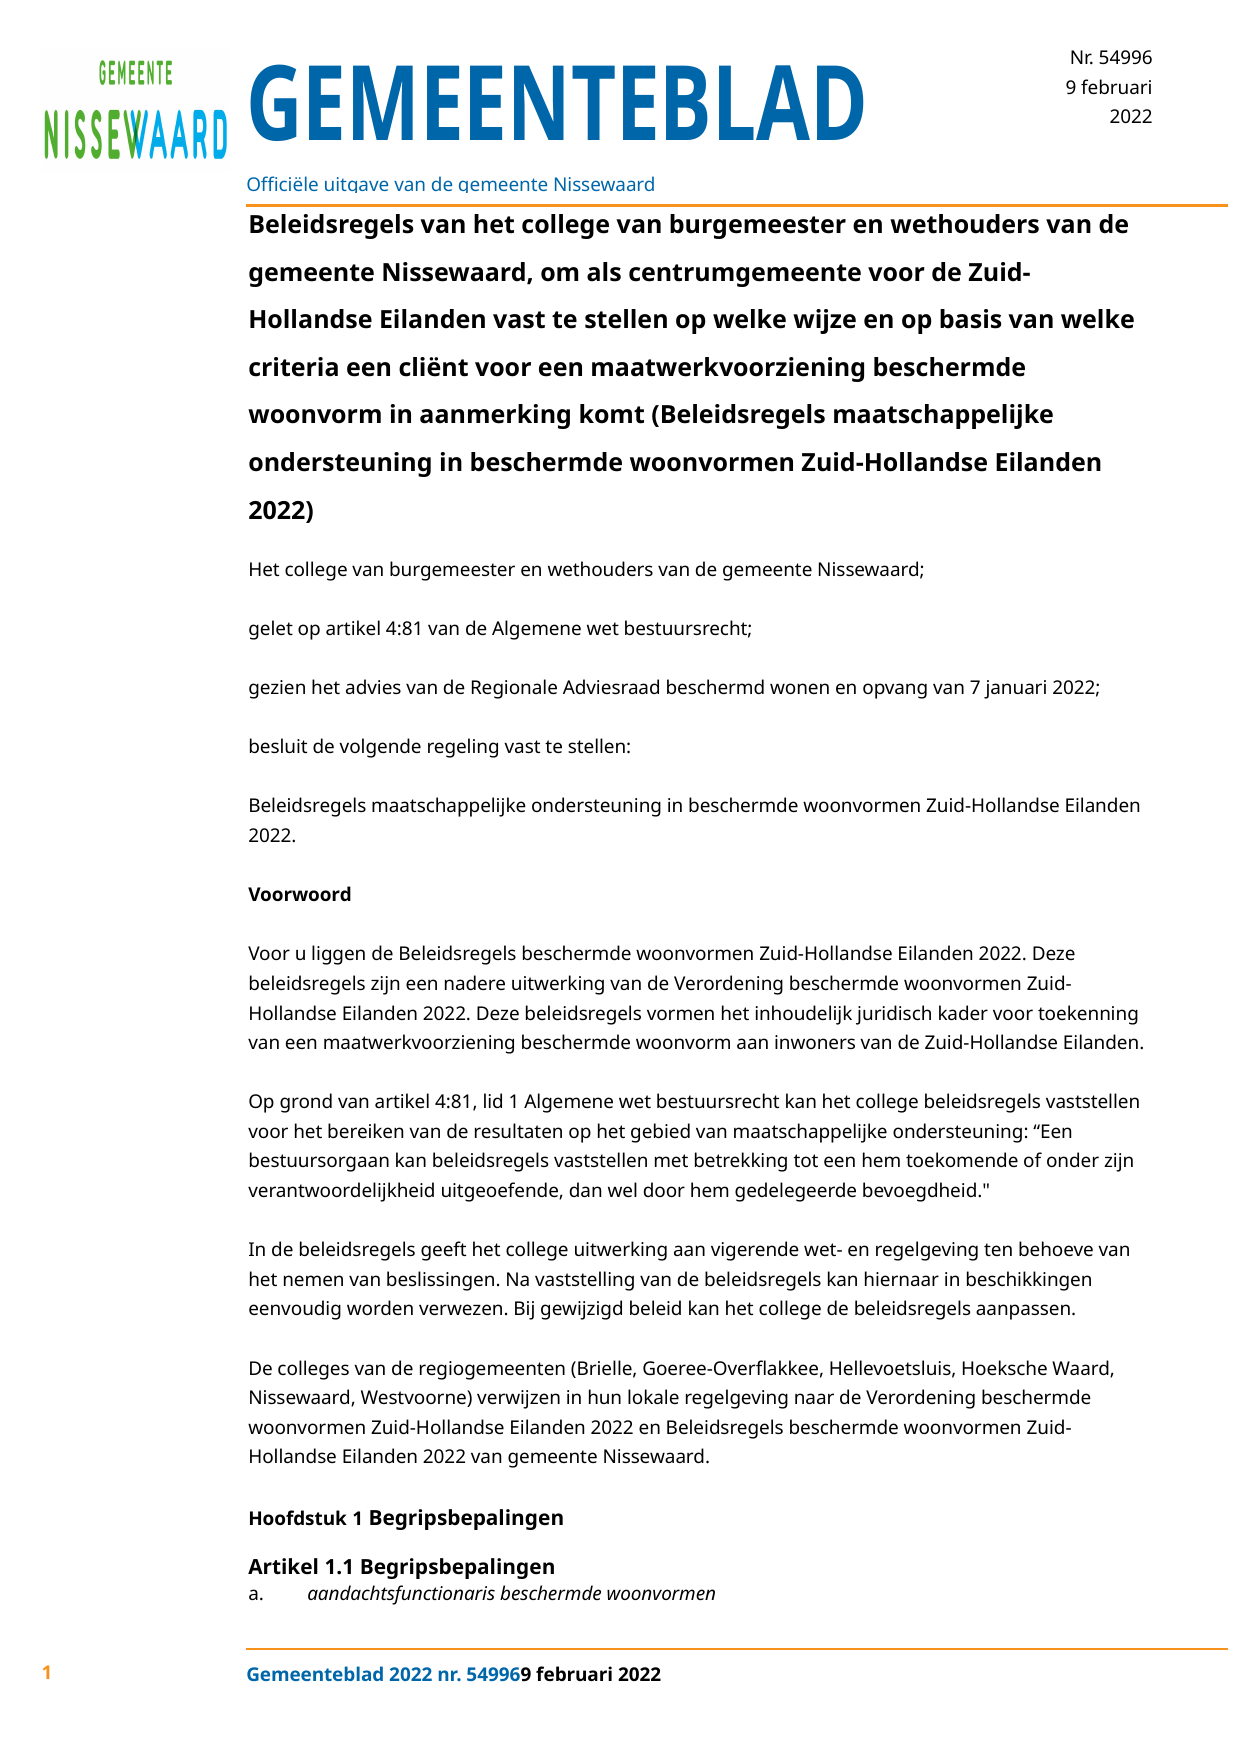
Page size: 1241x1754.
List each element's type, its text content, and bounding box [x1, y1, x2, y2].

picture [41, 47, 231, 172]
text Voorwoord [248, 881, 1152, 907]
text Op grond van artikel 4:81, lid 1 Algemene wet bestuursrecht kan het college beleidsregels vaststellen voor het bereiken van de resultaten op het gebied van maatschappelijke ondersteuning: “Een bestuursorgaan kan beleidsregels vaststellen met betrekking tot een hem toekomende of onder zijn verantwoordelijkheid uitgeoefende, dan wel door hem gedelegeerde bevoegdheid." [248, 1088, 1152, 1203]
text In de beleidsregels geeft het college uitwerking aan vigerende wet- en regelgeving ten behoeve van het nemen van beslissingen. Na vaststelling van de beleidsregels kan hiernaar in beschikkingen eenvoudig worden verwezen. Bij gewijzigd beleid kan het college de beleidsregels aanpassen. [248, 1236, 1152, 1321]
text gelet op artikel 4:81 van de Algemene wet bestuursrecht; [248, 615, 1152, 641]
list aandachtsfunctionaris beschermde woonvormen [248, 1580, 1152, 1606]
text gezien het advies van de Regionale Adviesraad beschermd wonen en opvang van 7 januari 2022; [248, 674, 1152, 700]
text Beleidsregels maatschappelijke ondersteuning in beschermde woonvormen Zuid-Hollandse Eilanden 2022. [248, 793, 1152, 848]
text Beleidsregels van het college van burgemeester en wethouders van de gemeente Nissewaard, om als centrumgemeente voor de Zuid-Hollandse Eilanden vast te stellen op welke wijze en op basis van welke criteria een cliënt voor een maatwerkvoorziening beschermde woonvorm in aanmerking komt (Beleidsregels maatschappelijke ondersteuning in beschermde woonvormen Zuid-Hollandse Eilanden 2022) [248, 207, 1152, 526]
text Voor u liggen de Beleidsregels beschermde woonvormen Zuid-Hollandse Eilanden 2022. Deze beleidsregels zijn een nadere uitwerking van de Verordening beschermde woonvormen Zuid-Hollandse Eilanden 2022. Deze beleidsregels vormen het inhoudelijk juridisch kader voor toekenning van een maatwerkvoorziening beschermde woonvorm aan inwoners van de Zuid-Hollandse Eilanden. [248, 941, 1152, 1055]
text Hoofdstuk 1 Begripsbepalingen [248, 1503, 1152, 1531]
text Artikel 1.1 Begripsbepalingen [248, 1552, 1152, 1580]
text De colleges van de regiogemeenten (Brielle, Goeree-Overflakkee, Hellevoetsluis, Hoeksche Waard, Nissewaard, Westvoorne) verwijzen in hun lokale regelgeving naar de Verordening beschermde woonvormen Zuid-Hollandse Eilanden 2022 en Beleidsregels beschermde woonvormen Zuid-Hollandse Eilanden 2022 van gemeente Nissewaard. [248, 1355, 1152, 1469]
text Het college van burgemeester en wethouders van de gemeente Nissewaard; [248, 556, 1152, 582]
text besluit de volgende regeling vast te stellen: [248, 733, 1152, 759]
